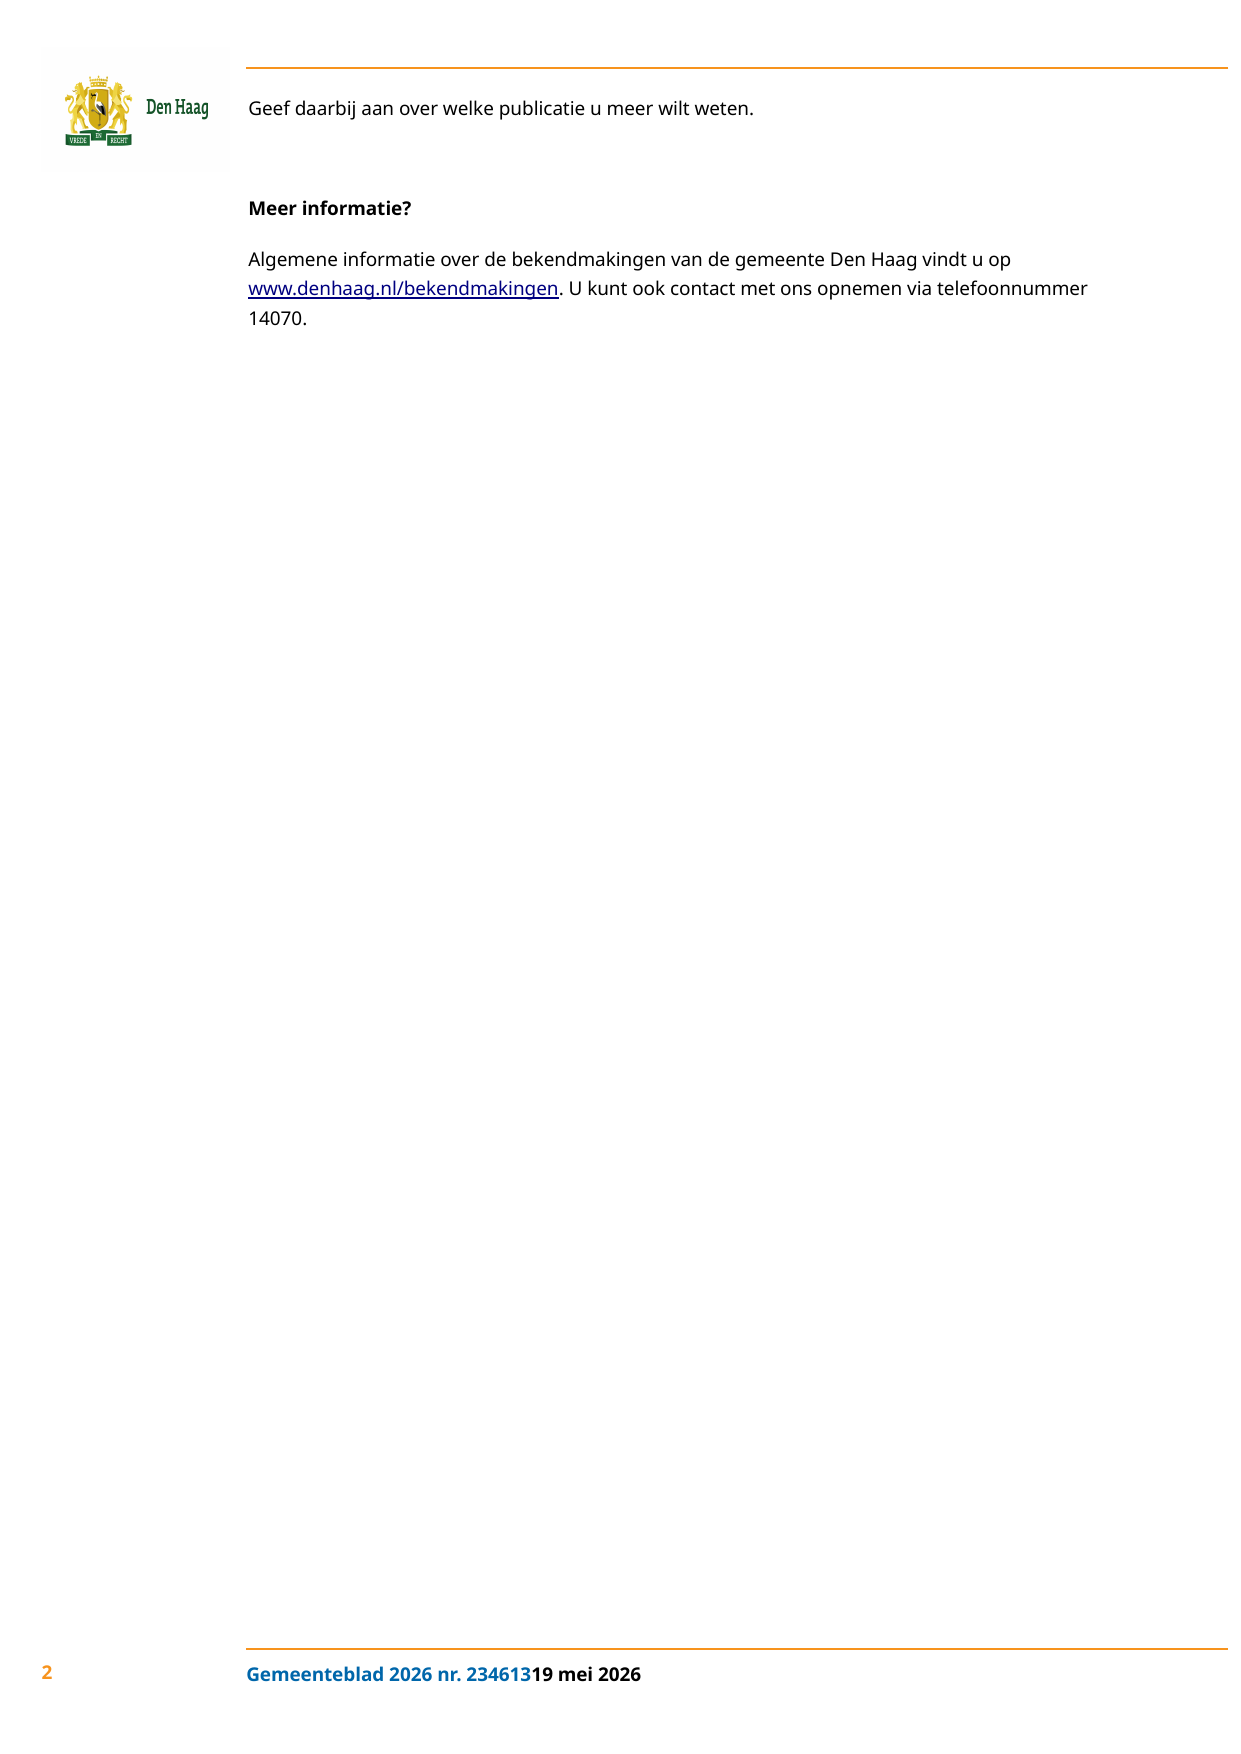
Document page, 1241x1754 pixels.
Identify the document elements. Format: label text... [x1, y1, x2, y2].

picture [41, 47, 231, 172]
text Meer informatie? [248, 196, 1152, 221]
text Algemene informatie over de bekendmakingen van de gemeente Den Haag vindt u op www.denhaag.nl/bekendmakingen. U kunt ook contact met ons opnemen via telefoonnummer 14070. [248, 246, 1152, 331]
text Geef daarbij aan over welke publicatie u meer wilt weten. [248, 95, 1152, 121]
